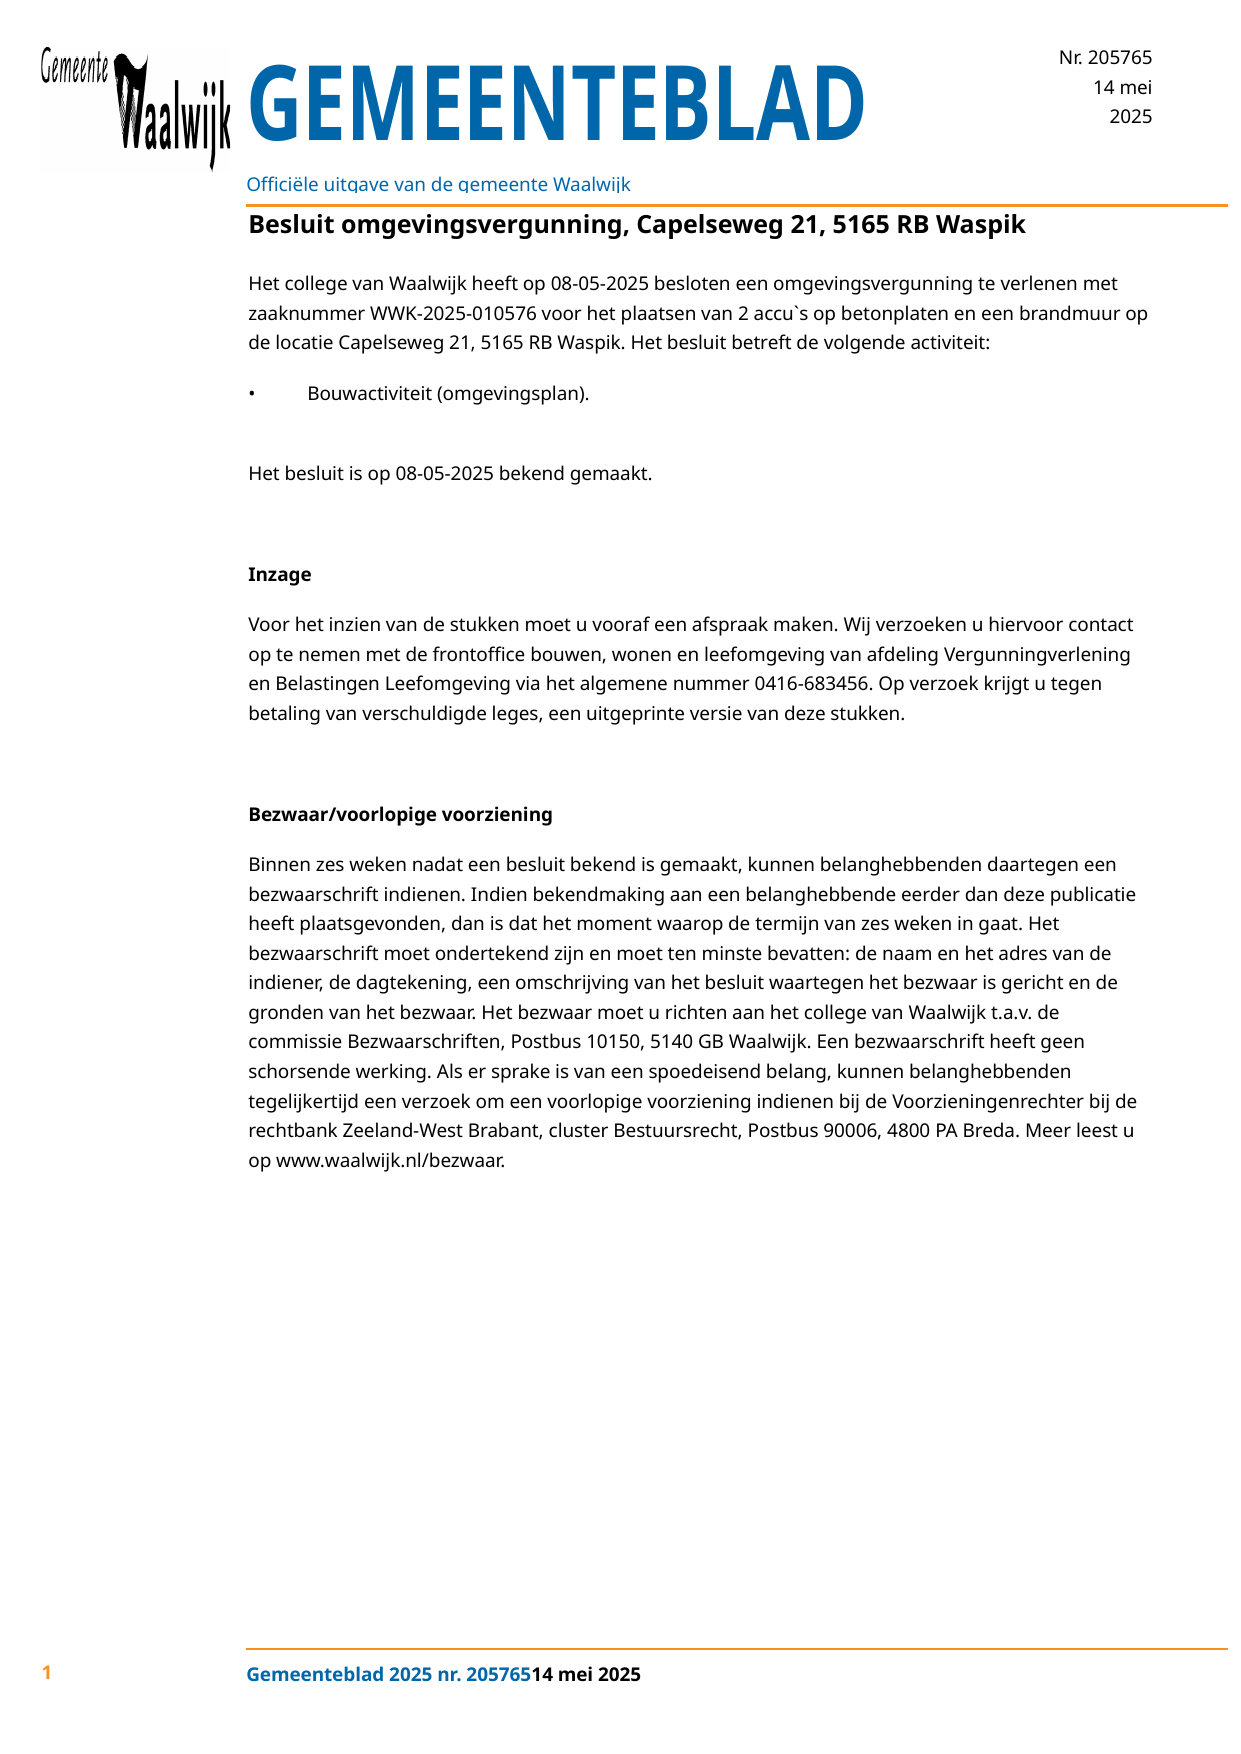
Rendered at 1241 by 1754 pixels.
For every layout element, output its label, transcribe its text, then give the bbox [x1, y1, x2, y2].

list Bouwactiviteit (omgevingsplan). [248, 380, 1152, 406]
text Het besluit is op 08-05-2025 bekend gemaakt. [248, 460, 1152, 486]
text Voor het inzien van de stukken moet u vooraf een afspraak maken. Wij verzoeken u hiervoor contact op te nemen met de frontoffice bouwen, wonen en leefomgeving van afdeling Vergunningverlening en Belastingen Leefomgeving via het algemene nummer 0416-683456. Op verzoek krijgt u tegen betaling van verschuldigde leges, een uitgeprinte versie van deze stukken. [248, 611, 1152, 726]
text Inzage [248, 561, 1152, 586]
text Besluit omgevingsvergunning, Capelseweg 21, 5165 RB Waspik [248, 207, 1152, 241]
picture [41, 47, 231, 172]
text Het college van Waalwijk heeft op 08-05-2025 besloten een omgevingsvergunning te verlenen met zaaknummer WWK-2025-010576 voor het plaatsen van 2 accu`s op betonplaten en een brandmuur op de locatie Capelseweg 21, 5165 RB Waspik. Het besluit betreft de volgende activiteit: [248, 270, 1152, 355]
text Binnen zes weken nadat een besluit bekend is gemaakt, kunnen belanghebbenden daartegen een bezwaarschrift indienen. Indien bekendmaking aan een belanghebbende eerder dan deze publicatie heeft plaatsgevonden, dan is dat het moment waarop de termijn van zes weken in gaat. Het bezwaarschrift moet ondertekend zijn en moet ten minste bevatten: de naam en het adres van de indiener, de dagtekening, een omschrijving van het besluit waartegen het bezwaar is gericht en de gronden van het bezwaar. Het bezwaar moet u richten aan het college van Waalwijk t.a.v. de commissie Bezwaarschriften, Postbus 10150, 5140 GB Waalwijk. Een bezwaarschrift heeft geen schorsende werking. Als er sprake is van een spoedeisend belang, kunnen belanghebbenden tegelijkertijd een verzoek om een voorlopige voorziening indienen bij de Voorzieningenrechter bij de rechtbank Zeeland-West Brabant, cluster Bestuursrecht, Postbus 90006, 4800 PA Breda. Meer leest u op www.waalwijk.nl/bezwaar. [248, 851, 1152, 1173]
text Bezwaar/voorlopige voorziening [248, 801, 1152, 826]
